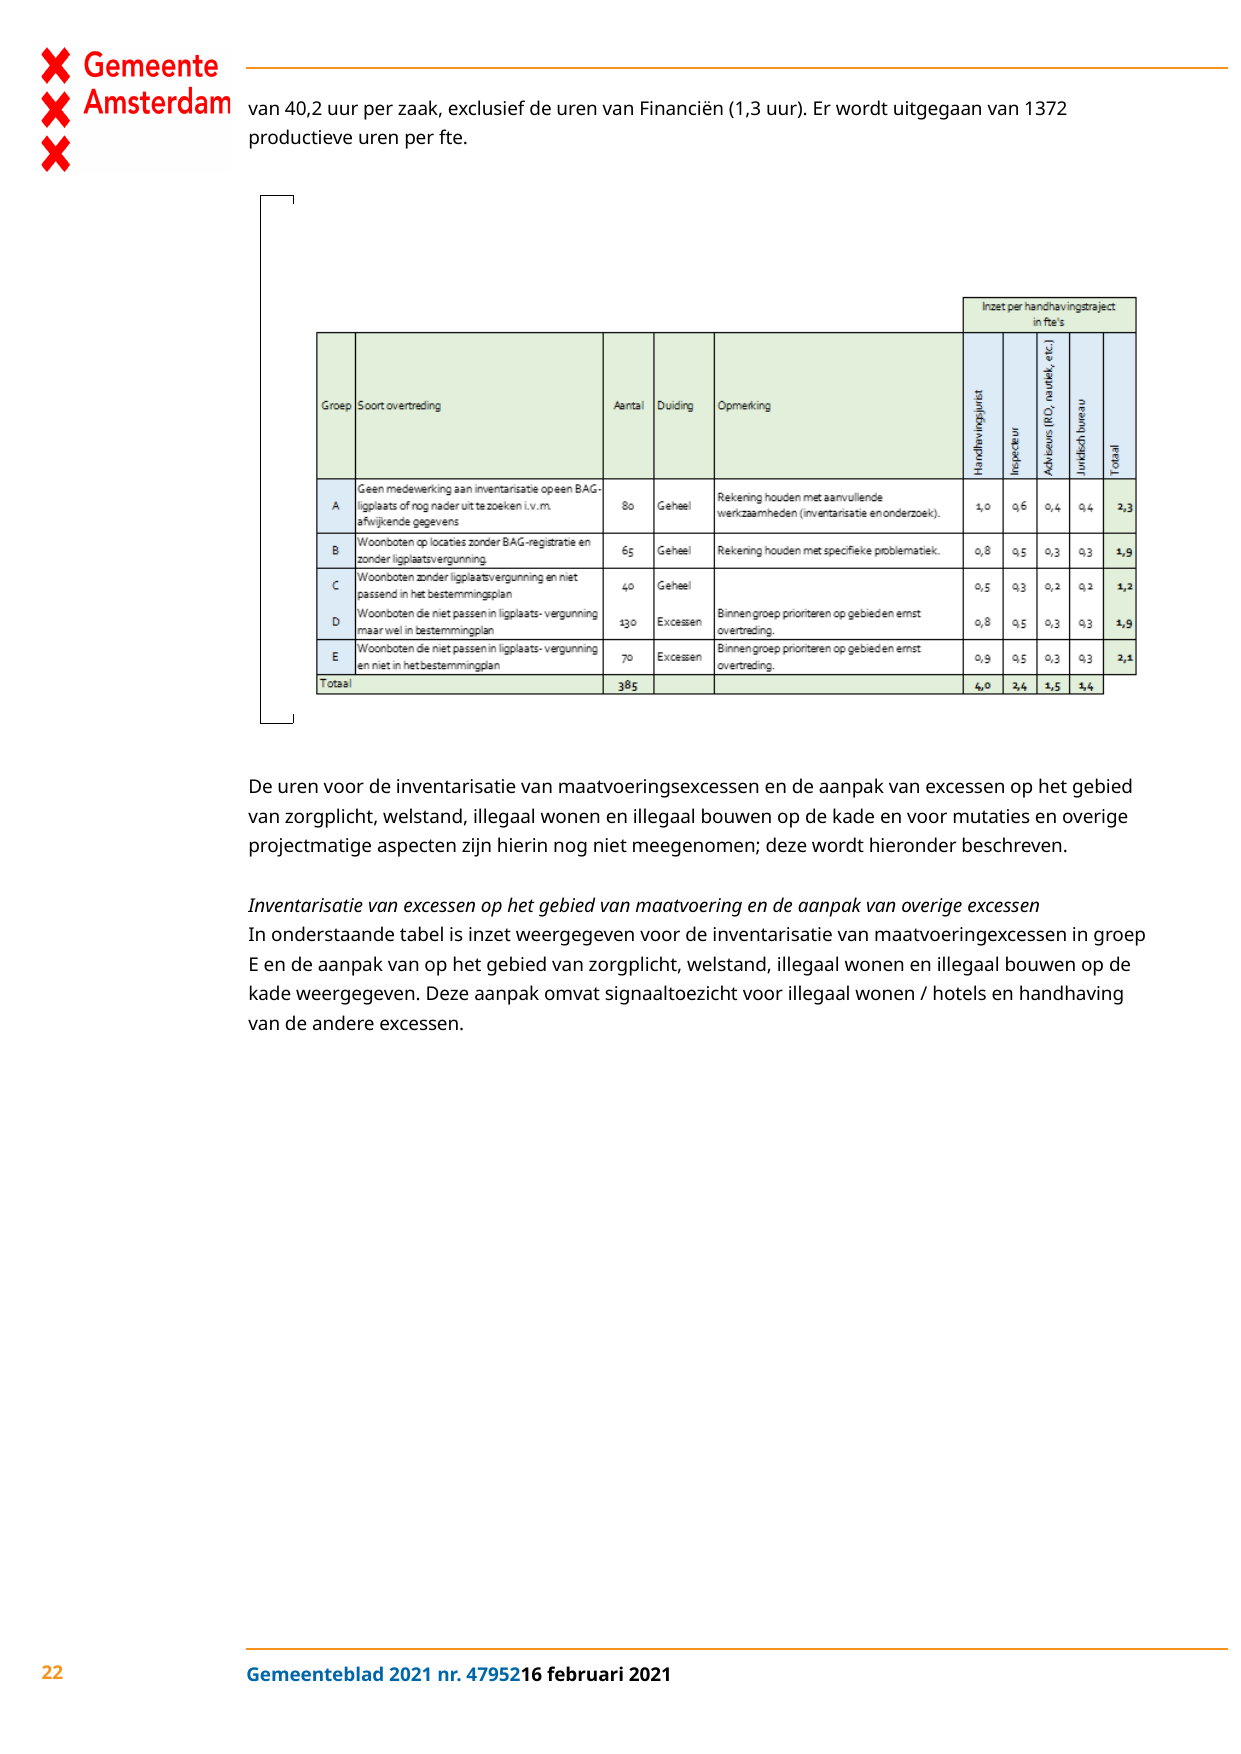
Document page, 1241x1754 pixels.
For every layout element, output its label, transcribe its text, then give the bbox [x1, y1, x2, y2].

picture [41, 47, 231, 172]
text De uren voor de inventarisatie van maatvoeringsexcessen en de aanpak van excessen op het gebied van zorgplicht, welstand, illegaal wonen en illegaal bouwen op de kade en voor mutaties en overige projectmatige aspecten zijn hierin nog niet meegenomen; deze wordt hieronder beschreven. [248, 773, 1152, 858]
text Inventarisatie van excessen op het gebied van maatvoering en de aanpak van overige excessen [248, 892, 1152, 917]
text In onderstaande tabel is inzet weergegeven voor de inventarisatie van maatvoeringexcessen in groep E en de aanpak van op het gebied van zorgplicht, welstand, illegaal wonen en illegaal bouwen op de kade weergegeven. Deze aanpak omvat signaaltoezicht voor illegaal wonen / hotels en handhaving van de andere excessen. [248, 921, 1152, 1036]
picture [268, 204, 1173, 714]
text van 40,2 uur per zaak, exclusief de uren van Financiën (1,3 uur). Er wordt uitgegaan van 1372 productieve uren per fte. [248, 95, 1152, 150]
